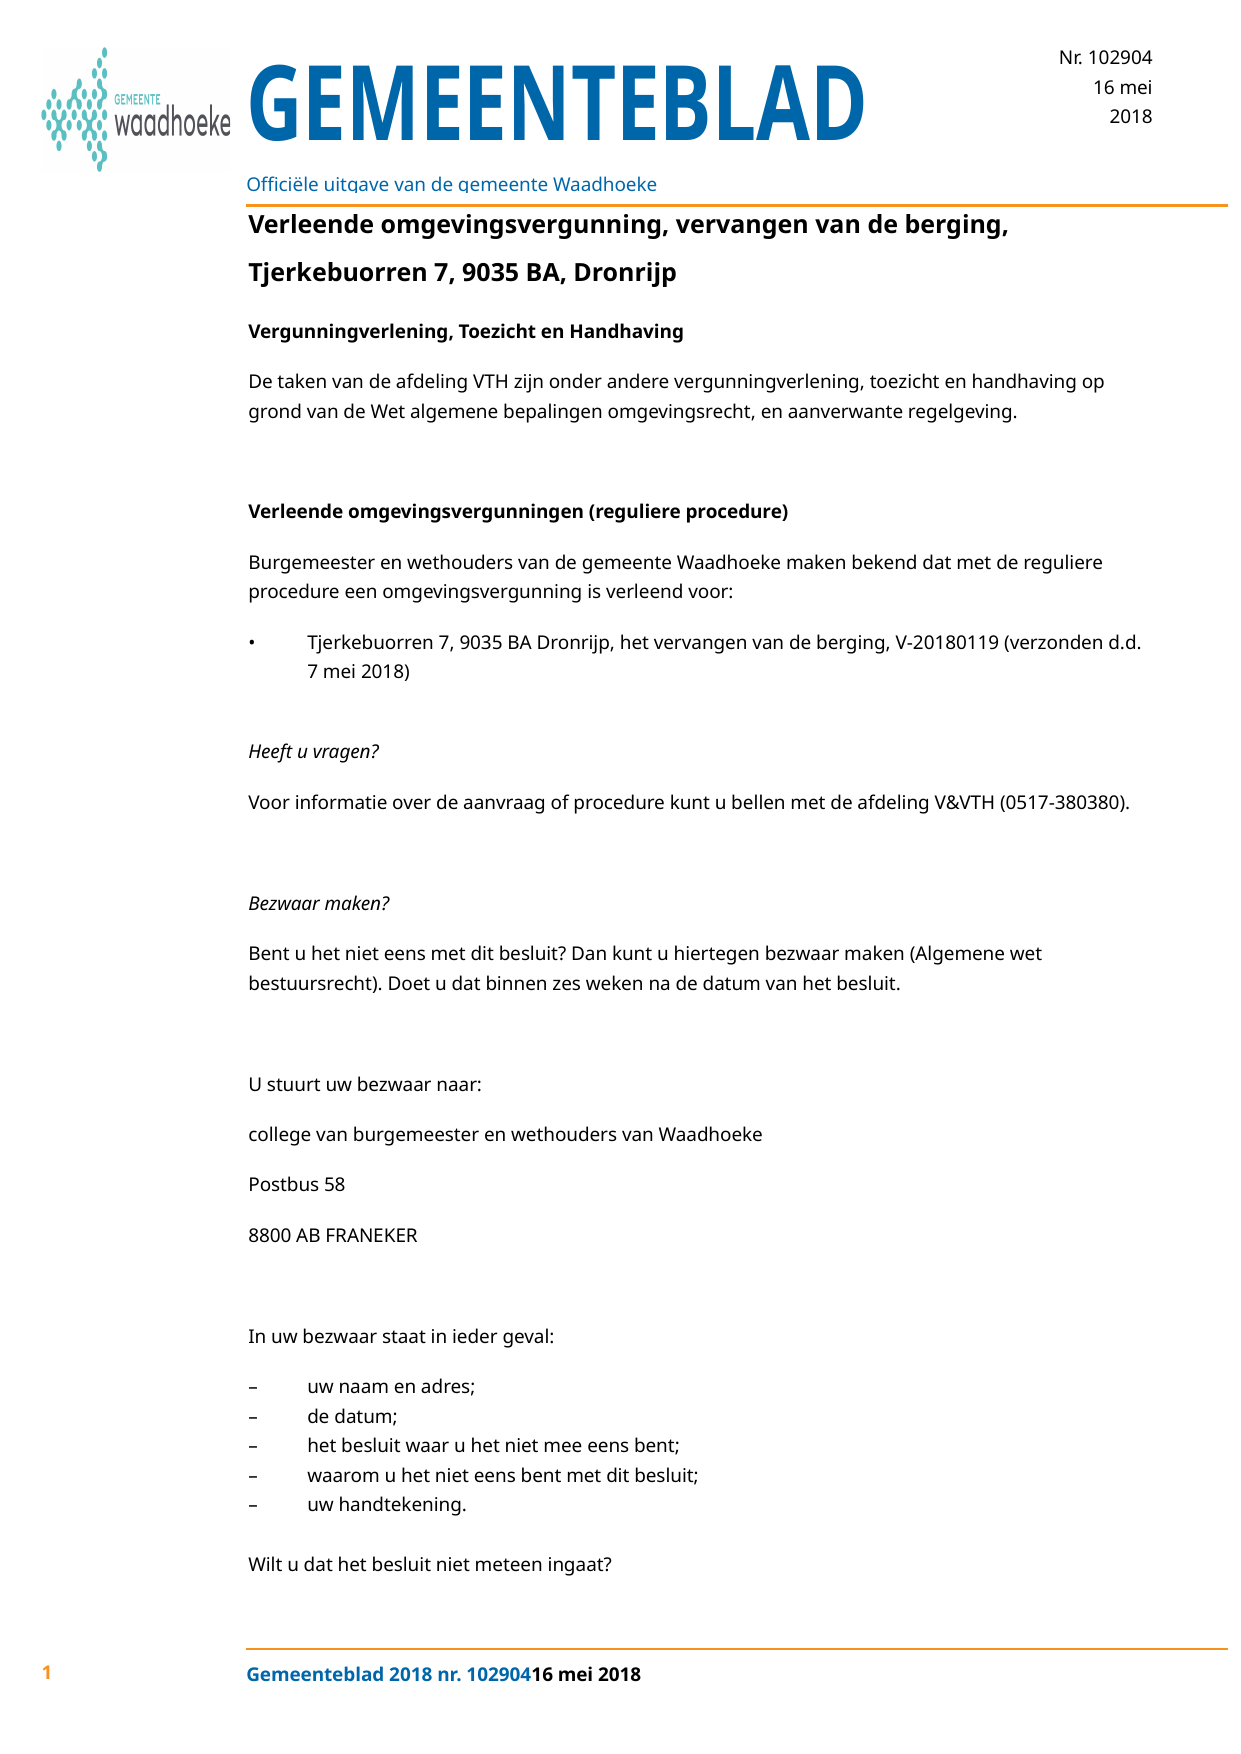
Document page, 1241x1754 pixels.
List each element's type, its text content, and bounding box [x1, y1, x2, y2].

text Bent u het niet eens met dit besluit? Dan kunt u hiertegen bezwaar maken (Algemene wet bestuursrecht). Doet u dat binnen zes weken na de datum van het besluit. [248, 940, 1152, 996]
text Bezwaar maken? [248, 890, 1152, 916]
text Vergunningverlening, Toezicht en Handhaving [248, 318, 1152, 344]
list Tjerkebuorren 7, 9035 BA Dronrijp, het vervangen van de berging, V-20180119 (verzonden d.d. 7 mei 2018) [248, 629, 1152, 684]
list uw naam en adres; [248, 1373, 1152, 1399]
text Voor informatie over de aanvraag of procedure kunt u bellen met de afdeling V&VTH (0517-380380). [248, 789, 1152, 815]
text Postbus 58 [248, 1172, 1152, 1197]
text 8800 AB FRANEKER [248, 1222, 1152, 1248]
text In uw bezwaar staat in ieder geval: [248, 1323, 1152, 1349]
text Verleende omgevingsvergunningen (reguliere procedure) [248, 499, 1152, 524]
text Wilt u dat het besluit niet meteen ingaat? [248, 1551, 1152, 1577]
list het besluit waar u het niet mee eens bent; [248, 1432, 1152, 1458]
text U stuurt uw bezwaar naar: [248, 1071, 1152, 1097]
text Heeft u vragen? [248, 739, 1152, 764]
text college van burgemeester en wethouders van Waadhoeke [248, 1121, 1152, 1147]
list waarom u het niet eens bent met dit besluit; [248, 1462, 1152, 1488]
text Burgemeester en wethouders van de gemeente Waadhoeke maken bekend dat met de reguliere procedure een omgevingsvergunning is verleend voor: [248, 549, 1152, 604]
picture [41, 47, 231, 172]
list uw handtekening. [248, 1492, 1152, 1517]
text De taken van de afdeling VTH zijn onder andere vergunningverlening, toezicht en handhaving op grond van de Wet algemene bepalingen omgevingsrecht, en aanverwante regelgeving. [248, 368, 1152, 424]
text Verleende omgevingsvergunning, vervangen van de berging, Tjerkebuorren 7, 9035 BA, Dronrijp [248, 207, 1152, 288]
list de datum; [248, 1403, 1152, 1429]
